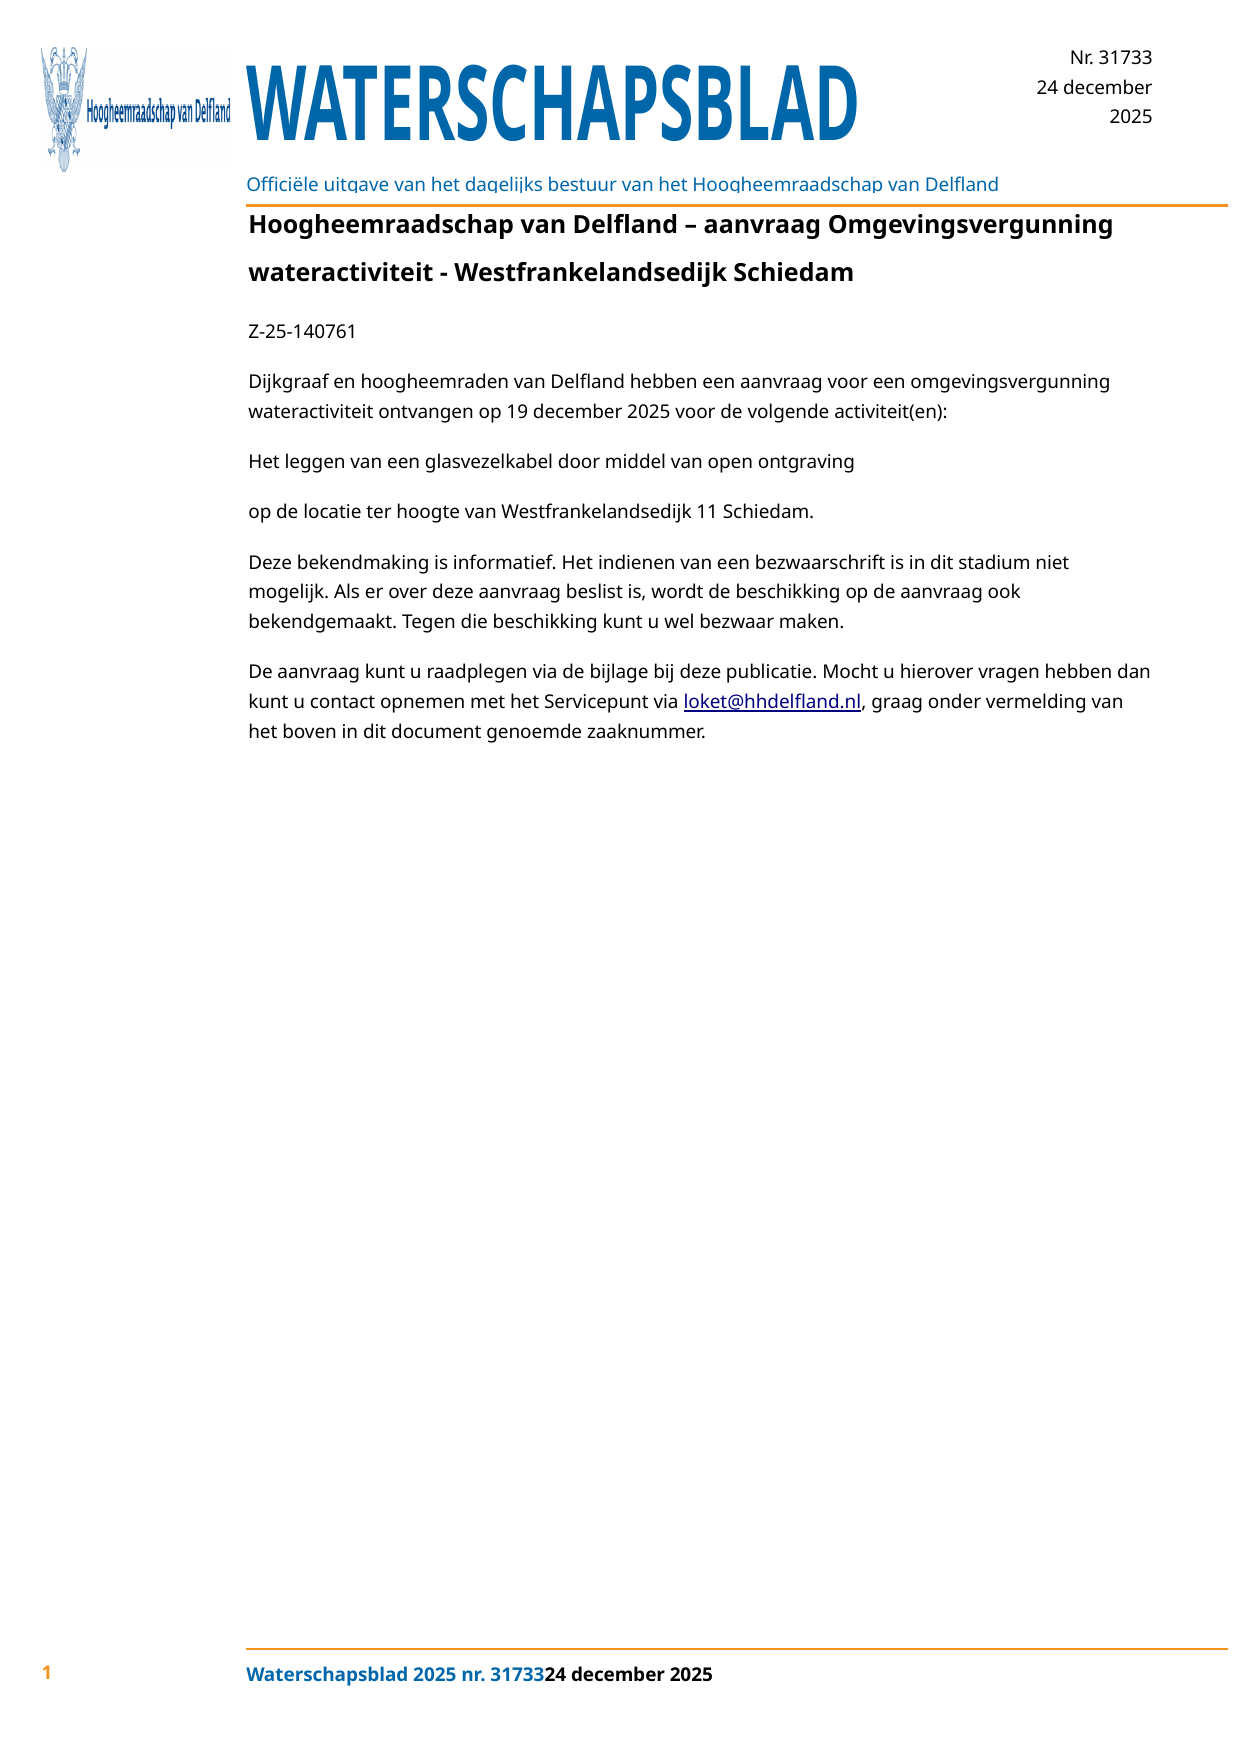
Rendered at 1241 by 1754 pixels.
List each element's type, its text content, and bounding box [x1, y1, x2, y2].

text Deze bekendmaking is informatief. Het indienen van een bezwaarschrift is in dit stadium niet mogelijk. Als er over deze aanvraag beslist is, wordt de beschikking op de aanvraag ook bekendgemaakt. Tegen die beschikking kunt u wel bezwaar maken. [248, 549, 1152, 634]
picture [41, 47, 231, 172]
text Dijkgraaf en hoogheemraden van Delfland hebben een aanvraag voor een omgevingsvergunning wateractiviteit ontvangen op 19 december 2025 voor de volgende activiteit(en): [248, 368, 1152, 424]
text De aanvraag kunt u raadplegen via de bijlage bij deze publicatie. Mocht u hierover vragen hebben dan kunt u contact opnemen met het Servicepunt via loket@hhdelfland.nl, graag onder vermelding van het boven in dit document genoemde zaaknummer. [248, 659, 1152, 744]
text op de locatie ter hoogte van Westfrankelandsedijk 11 Schiedam. [248, 499, 1152, 524]
text Hoogheemraadschap van Delfland – aanvraag Omgevingsvergunning wateractiviteit - Westfrankelandsedijk Schiedam [248, 207, 1152, 288]
text Het leggen van een glasvezelkabel door middel van open ontgraving [248, 448, 1152, 474]
text Z-25-140761 [248, 318, 1152, 344]
